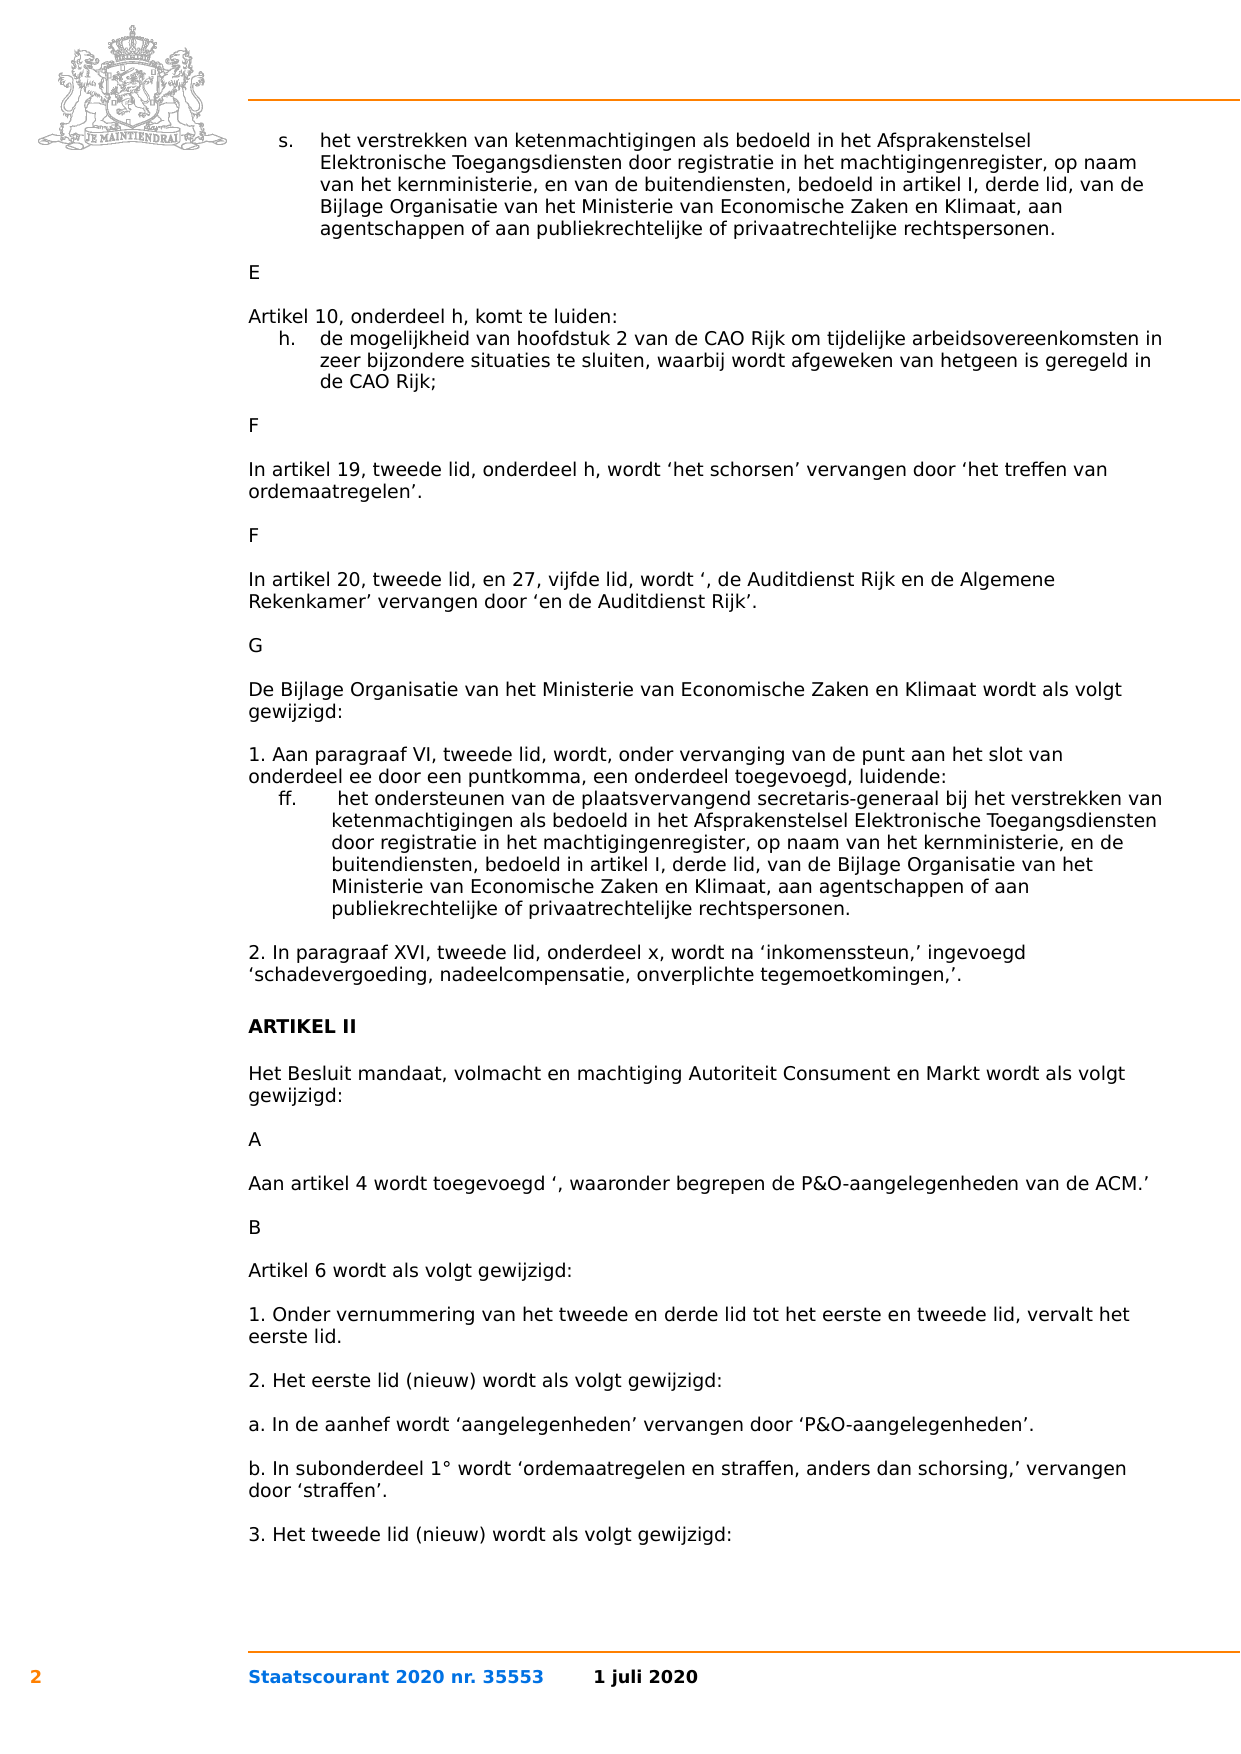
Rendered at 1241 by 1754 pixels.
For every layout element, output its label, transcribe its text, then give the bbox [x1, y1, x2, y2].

text Artikel 6 wordt als volgt gewijzigd: [248, 1260, 1163, 1282]
text G [248, 635, 1163, 657]
text 3. Het tweede lid (nieuw) wordt als volgt gewijzigd: [248, 1524, 1163, 1546]
text s. het verstrekken van ketenmachtigingen als bedoeld in het Afsprakenstelsel Elektronische Toegangsdiensten door registratie in het machtigingenregister, op naam van het kernministerie, en van de buitendiensten, bedoeld in artikel I, derde lid, van de Bijlage Organisatie van het Ministerie van Economische Zaken en Klimaat, aan agentschappen of aan publiekrechtelijke of privaatrechtelijke rechtspersonen. [278, 130, 1163, 240]
text In artikel 20, tweede lid, en 27, vijfde lid, wordt ‘, de Auditdienst Rijk en de Algemene Rekenkamer’ vervangen door ‘en de Auditdienst Rijk’. [248, 569, 1163, 613]
text B [248, 1217, 1163, 1238]
text Het Besluit mandaat, volmacht en machtiging Autoriteit Consument en Markt wordt als volgt gewijzigd: [248, 1063, 1163, 1107]
text 2. Het eerste lid (nieuw) wordt als volgt gewijzigd: [248, 1370, 1163, 1392]
text F [248, 525, 1163, 547]
text 1. Aan paragraaf VI, tweede lid, wordt, onder vervanging van de punt aan het slot van onderdeel ee door een puntkomma, een onderdeel toegevoegd, luidende: [248, 744, 1163, 788]
text b. In subonderdeel 1° wordt ‘ordemaatregelen en straffen, anders dan schorsing,’ vervangen door ‘straffen’. [248, 1458, 1163, 1502]
subtitle ARTIKEL II [248, 1016, 1163, 1038]
text Artikel 10, onderdeel h, komt te luiden: [248, 306, 1163, 327]
text a. In de aanhef wordt ‘aangelegenheden’ vervangen door ‘P&O-aangelegenheden’. [248, 1414, 1163, 1436]
text F [248, 415, 1163, 437]
text E [248, 262, 1163, 284]
text A [248, 1129, 1163, 1151]
text ff. het ondersteunen van de plaatsvervangend secretaris-generaal bij het verstrekken van ketenmachtigingen als bedoeld in het Afsprakenstelsel Elektronische Toegangsdiensten door registratie in het machtigingenregister, op naam van het kernministerie, en de buitendiensten, bedoeld in artikel I, derde lid, van de Bijlage Organisatie van het Ministerie van Economische Zaken en Klimaat, aan agentschappen of aan publiekrechtelijke of privaatrechtelijke rechtspersonen. [278, 788, 1163, 920]
text h. de mogelijkheid van hoofdstuk 2 van de CAO Rijk om tijdelijke arbeidsovereenkomsten in zeer bijzondere situaties te sluiten, waarbij wordt afgeweken van hetgeen is geregeld in de CAO Rijk; [278, 327, 1163, 393]
text Aan artikel 4 wordt toegevoegd ‘, waaronder begrepen de P&O-aangelegenheden van de ACM.’ [248, 1173, 1163, 1195]
picture [38, 25, 227, 150]
text In artikel 19, tweede lid, onderdeel h, wordt ‘het schorsen’ vervangen door ‘het treffen van ordemaatregelen’. [248, 459, 1163, 503]
text De Bijlage Organisatie van het Ministerie van Economische Zaken en Klimaat wordt als volgt gewijzigd: [248, 678, 1163, 722]
text 1. Onder vernummering van het tweede en derde lid tot het eerste en tweede lid, vervalt het eerste lid. [248, 1304, 1163, 1348]
text 2. In paragraaf XVI, tweede lid, onderdeel x, wordt na ‘inkomenssteun,’ ingevoegd ‘schadevergoeding, nadeelcompensatie, onverplichte tegemoetkomingen,’. [248, 942, 1163, 986]
